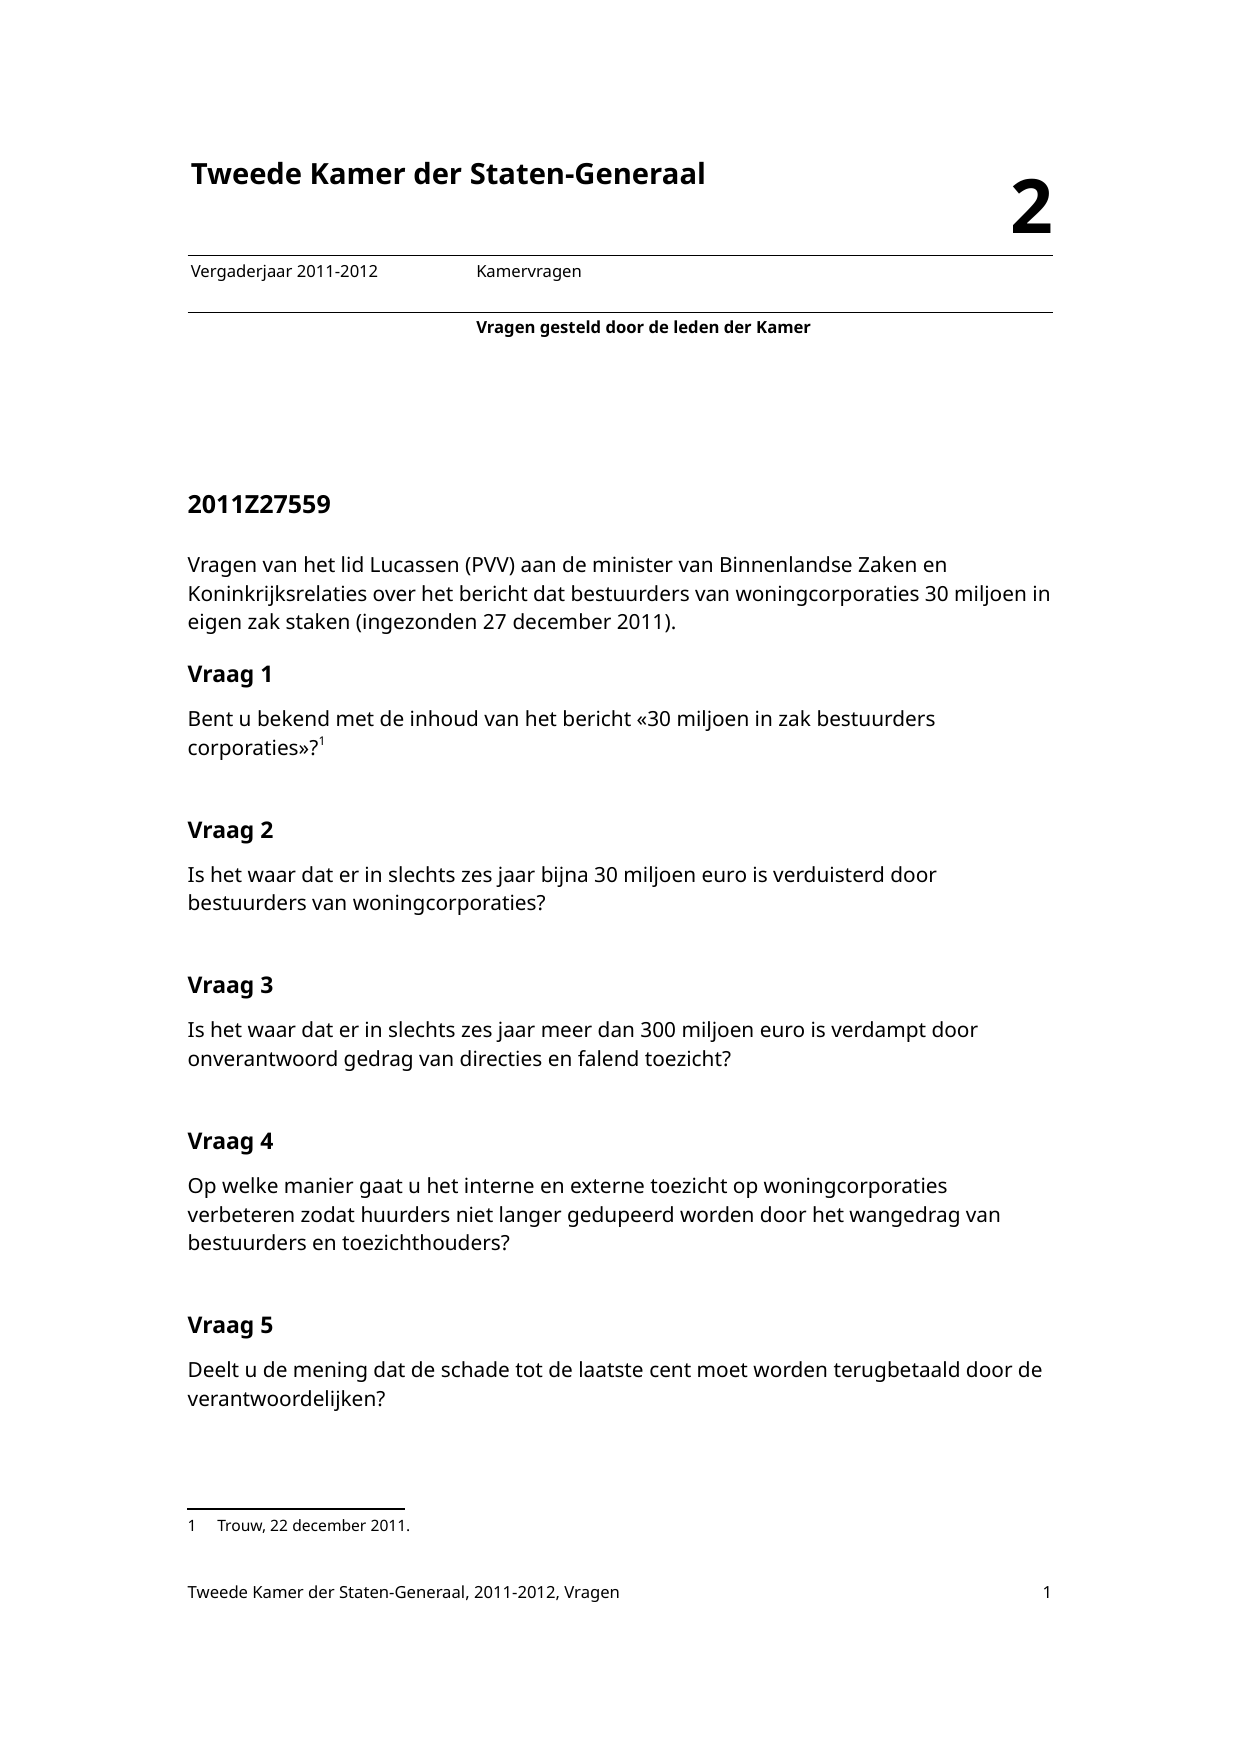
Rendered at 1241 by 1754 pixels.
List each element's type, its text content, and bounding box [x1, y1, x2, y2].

text Is het waar dat er in slechts zes jaar meer dan 300 miljoen euro is verdampt door onverantwoord gedrag van directies en falend toezicht? [187, 1016, 1053, 1072]
subtitle Vraag 1 [187, 658, 1053, 689]
table_header 2 [880, 150, 1053, 255]
text 2011Z27559 [187, 487, 1053, 521]
text Is het waar dat er in slechts zes jaar bijna 30 miljoen euro is verduisterd door bestuurders van woningcorporaties? [187, 860, 1053, 917]
table_header Tweede Kamer der Staten-Generaal [188, 150, 879, 255]
text Op welke manier gaat u het interne en externe toezicht op woningcorporaties verbeteren zodat huurders niet langer gedupeerd worden door het wangedrag van bestuurders en toezichthouders? [187, 1171, 1053, 1257]
text Deelt u de mening dat de schade tot de laatste cent moet worden terugbetaald door de verantwoordelijken? [187, 1355, 1053, 1412]
text Bent u bekend met de inhoud van het bericht «30 miljoen in zak bestuurders corporaties»? [187, 704, 1053, 761]
table_cell Vergaderjaar 2011-2012 [188, 256, 473, 312]
text Vragen van het lid Lucassen (PVV) aan de minister van Binnenlandse Zaken en Koninkrijksrelaties over het bericht dat bestuurders van woningcorporaties 30 miljoen in eigen zak staken (ingezonden 27 december 2011). [187, 550, 1053, 636]
subtitle Vraag 5 [187, 1309, 1053, 1340]
subtitle Vraag 4 [187, 1125, 1053, 1156]
table_cell Vragen gesteld door de leden der Kamer [473, 313, 1053, 339]
table_cell [188, 313, 473, 339]
table_cell Kamervragen [473, 256, 1053, 312]
text Trouw, 22 december 2011. [187, 1508, 1053, 1536]
subtitle Vraag 2 [187, 814, 1053, 845]
subtitle Vraag 3 [187, 969, 1053, 1001]
